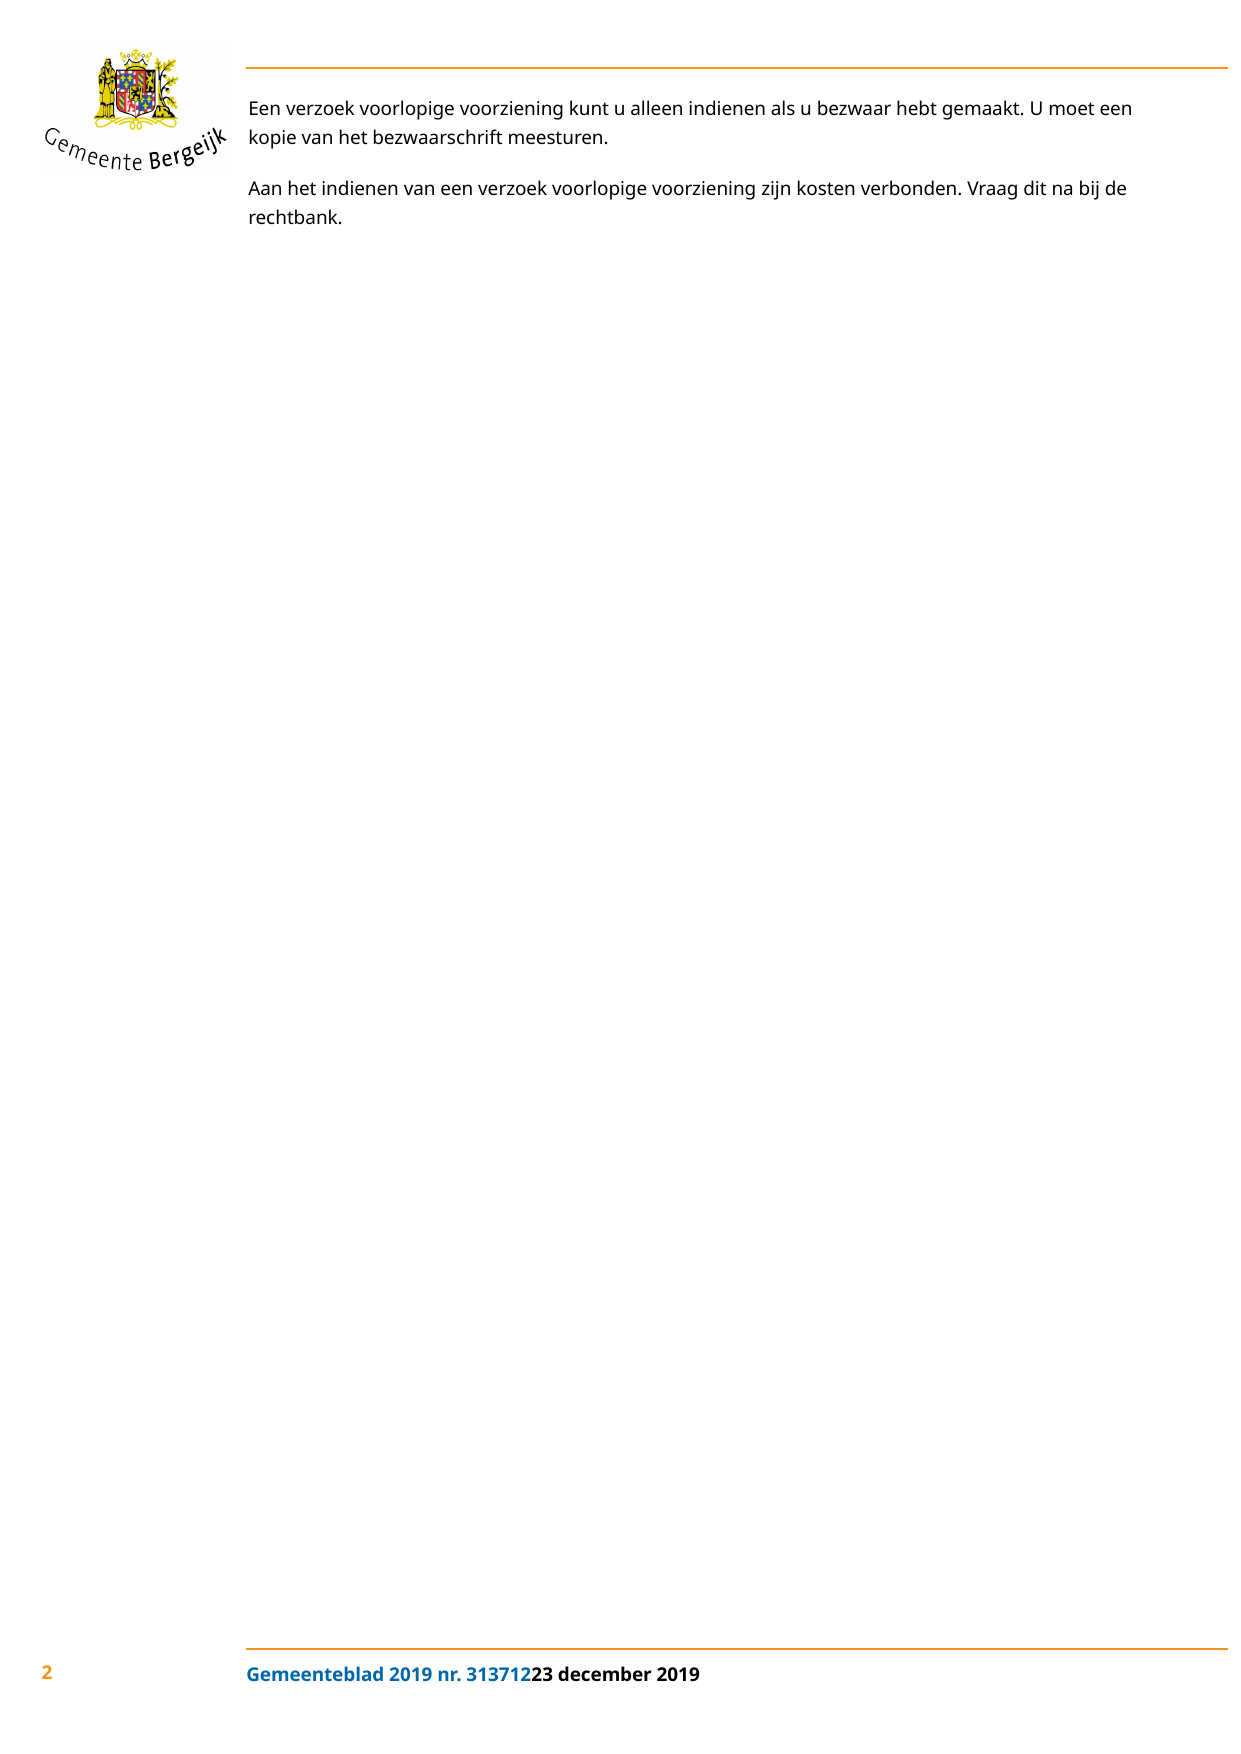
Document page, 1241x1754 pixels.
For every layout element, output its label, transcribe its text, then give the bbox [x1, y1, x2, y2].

picture [41, 47, 231, 172]
text Aan het indienen van een verzoek voorlopige voorziening zijn kosten verbonden. Vraag dit na bij de rechtbank. [248, 175, 1152, 230]
text Een verzoek voorlopige voorziening kunt u alleen indienen als u bezwaar hebt gemaakt. U moet een kopie van het bezwaarschrift meesturen. [248, 95, 1152, 150]
